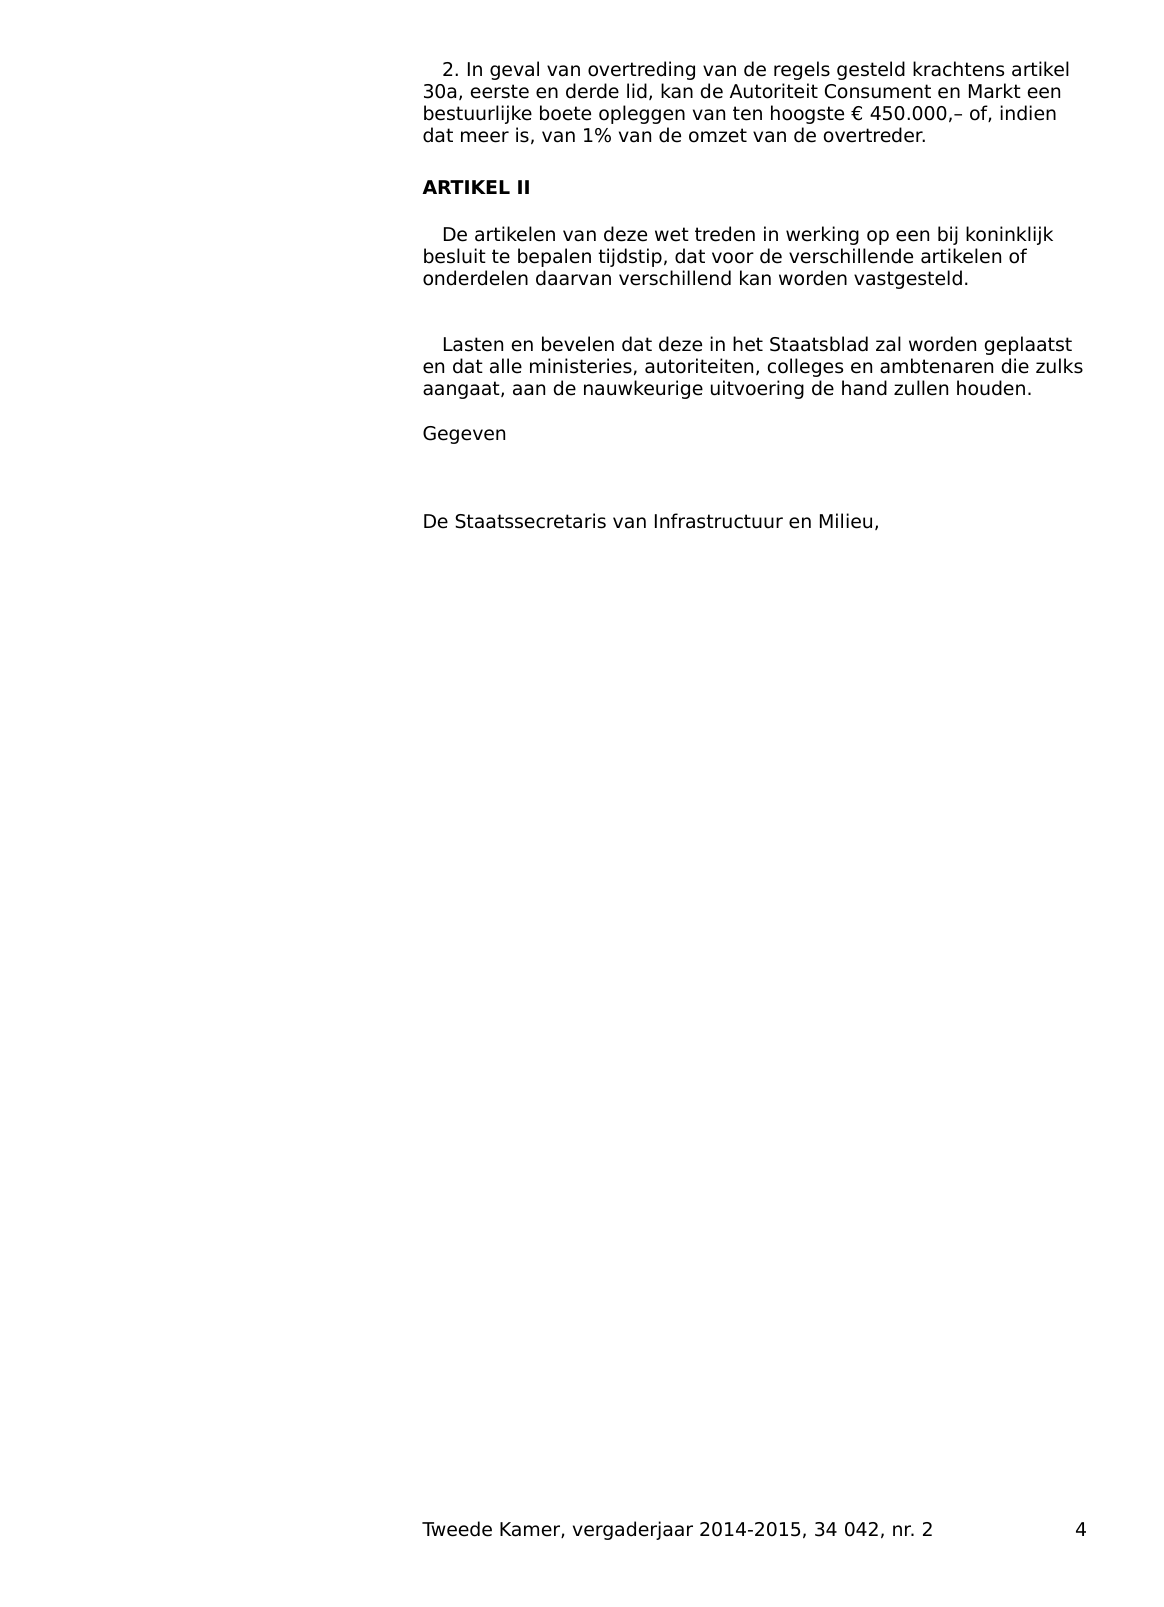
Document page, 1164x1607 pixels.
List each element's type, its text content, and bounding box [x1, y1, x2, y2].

text 2. In geval van overtreding van de regels gesteld krachtens artikel 30a, eerste en derde lid, kan de Autoriteit Consument en Markt een bestuurlijke boete opleggen van ten hoogste € 450.000,– of, indien dat meer is, van 1% van de omzet van de overtreder. [422, 59, 1087, 147]
text De Staatssecretaris van Infrastructuur en Milieu, [422, 511, 1087, 533]
text De artikelen van deze wet treden in werking op een bij koninklijk besluit te bepalen tijdstip, dat voor de verschillende artikelen of onderdelen daarvan verschillend kan worden vastgesteld. [422, 224, 1087, 290]
subtitle ARTIKEL II [422, 177, 1087, 199]
text Lasten en bevelen dat deze in het Staatsblad zal worden geplaatst en dat alle ministeries, autoriteiten, colleges en ambtenaren die zulks aangaat, aan de nauwkeurige uitvoering de hand zullen houden. [422, 334, 1087, 400]
text Gegeven [422, 422, 1087, 444]
